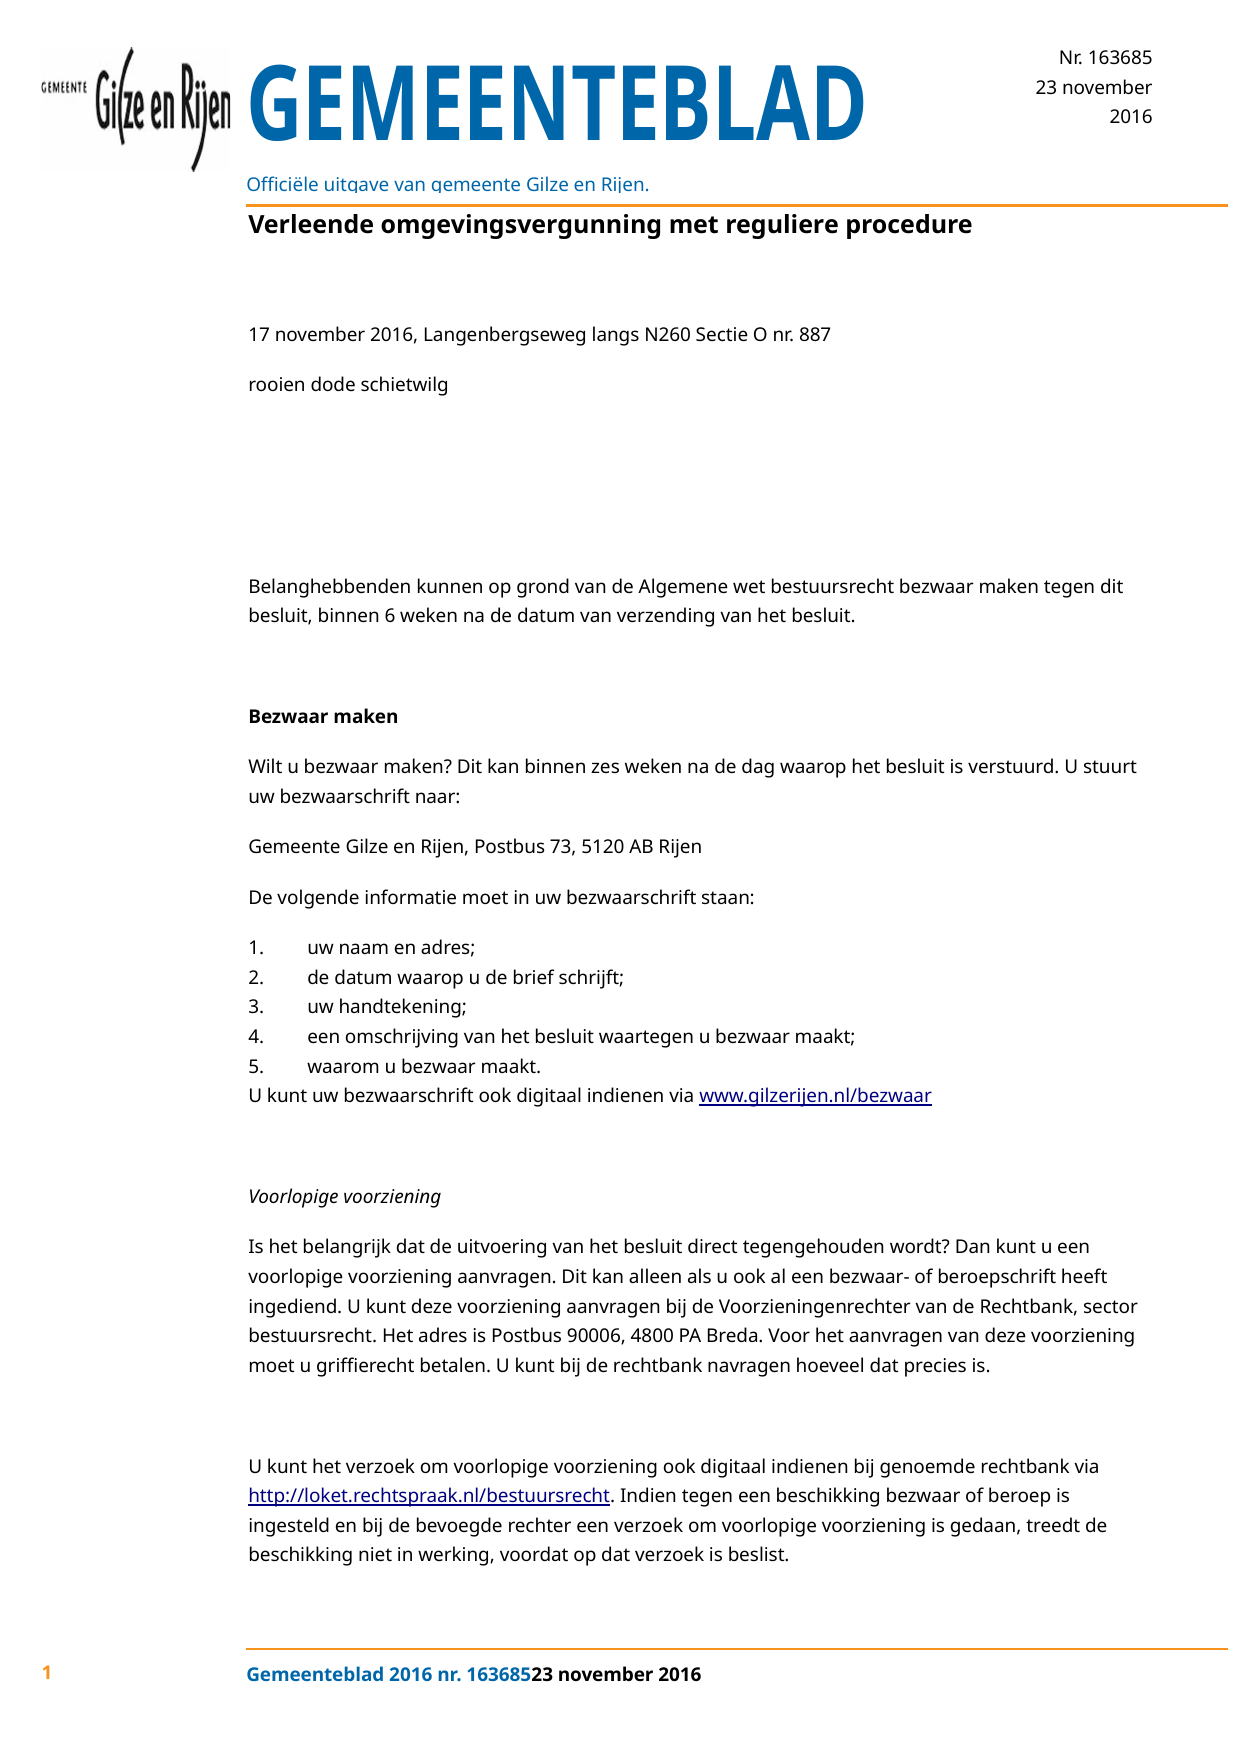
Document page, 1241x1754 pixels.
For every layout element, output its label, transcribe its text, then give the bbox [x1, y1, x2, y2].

text Wilt u bezwaar maken? Dit kan binnen zes weken na de dag waarop het besluit is verstuurd. U stuurt uw bezwaarschrift naar: [248, 754, 1152, 809]
text Gemeente Gilze en Rijen, Postbus 73, 5120 AB Rijen [248, 834, 1152, 859]
list uw handtekening; [248, 994, 1152, 1019]
text U kunt het verzoek om voorlopige voorziening ook digitaal indienen bij genoemde rechtbank via http://loket.rechtspraak.nl/bestuursrecht. Indien tegen een beschikking bezwaar of beroep is ingesteld en bij de bevoegde rechter een verzoek om voorlopige voorziening is gedaan, treedt de beschikking niet in werking, voordat op dat verzoek is beslist. [248, 1453, 1152, 1567]
text Bezwaar maken [248, 703, 1152, 729]
text Is het belangrijk dat de uitvoering van het besluit direct tegengehouden wordt? Dan kunt u een voorlopige voorziening aanvragen. Dit kan alleen als u ook al een bezwaar- of beroepschrift heeft ingediend. U kunt deze voorziening aanvragen bij de Voorzieningenrechter van de Rechtbank, sector bestuursrecht. Het adres is Postbus 90006, 4800 PA Breda. Voor het aanvragen van deze voorziening moet u griffierecht betalen. U kunt bij de rechtbank navragen hoeveel dat precies is. [248, 1234, 1152, 1378]
text U kunt uw bezwaarschrift ook digitaal indienen via www.gilzerijen.nl/bezwaar [248, 1082, 1152, 1108]
list uw naam en adres; [248, 934, 1152, 960]
text rooien dode schietwilg [248, 371, 1152, 397]
list de datum waarop u de brief schrijft; [248, 964, 1152, 990]
text 17 november 2016, Langenbergseweg langs N260 Sectie O nr. 887 [248, 321, 1152, 346]
text Voorlopige voorziening [248, 1183, 1152, 1209]
list waarom u bezwaar maakt. [248, 1053, 1152, 1078]
text Verleende omgevingsvergunning met reguliere procedure [248, 207, 1152, 241]
picture [41, 47, 231, 172]
text De volgende informatie moet in uw bezwaarschrift staan: [248, 884, 1152, 910]
text Belanghebbenden kunnen op grond van de Algemene wet bestuursrecht bezwaar maken tegen dit besluit, binnen 6 weken na de datum van verzending van het besluit. [248, 573, 1152, 628]
list een omschrijving van het besluit waartegen u bezwaar maakt; [248, 1023, 1152, 1049]
